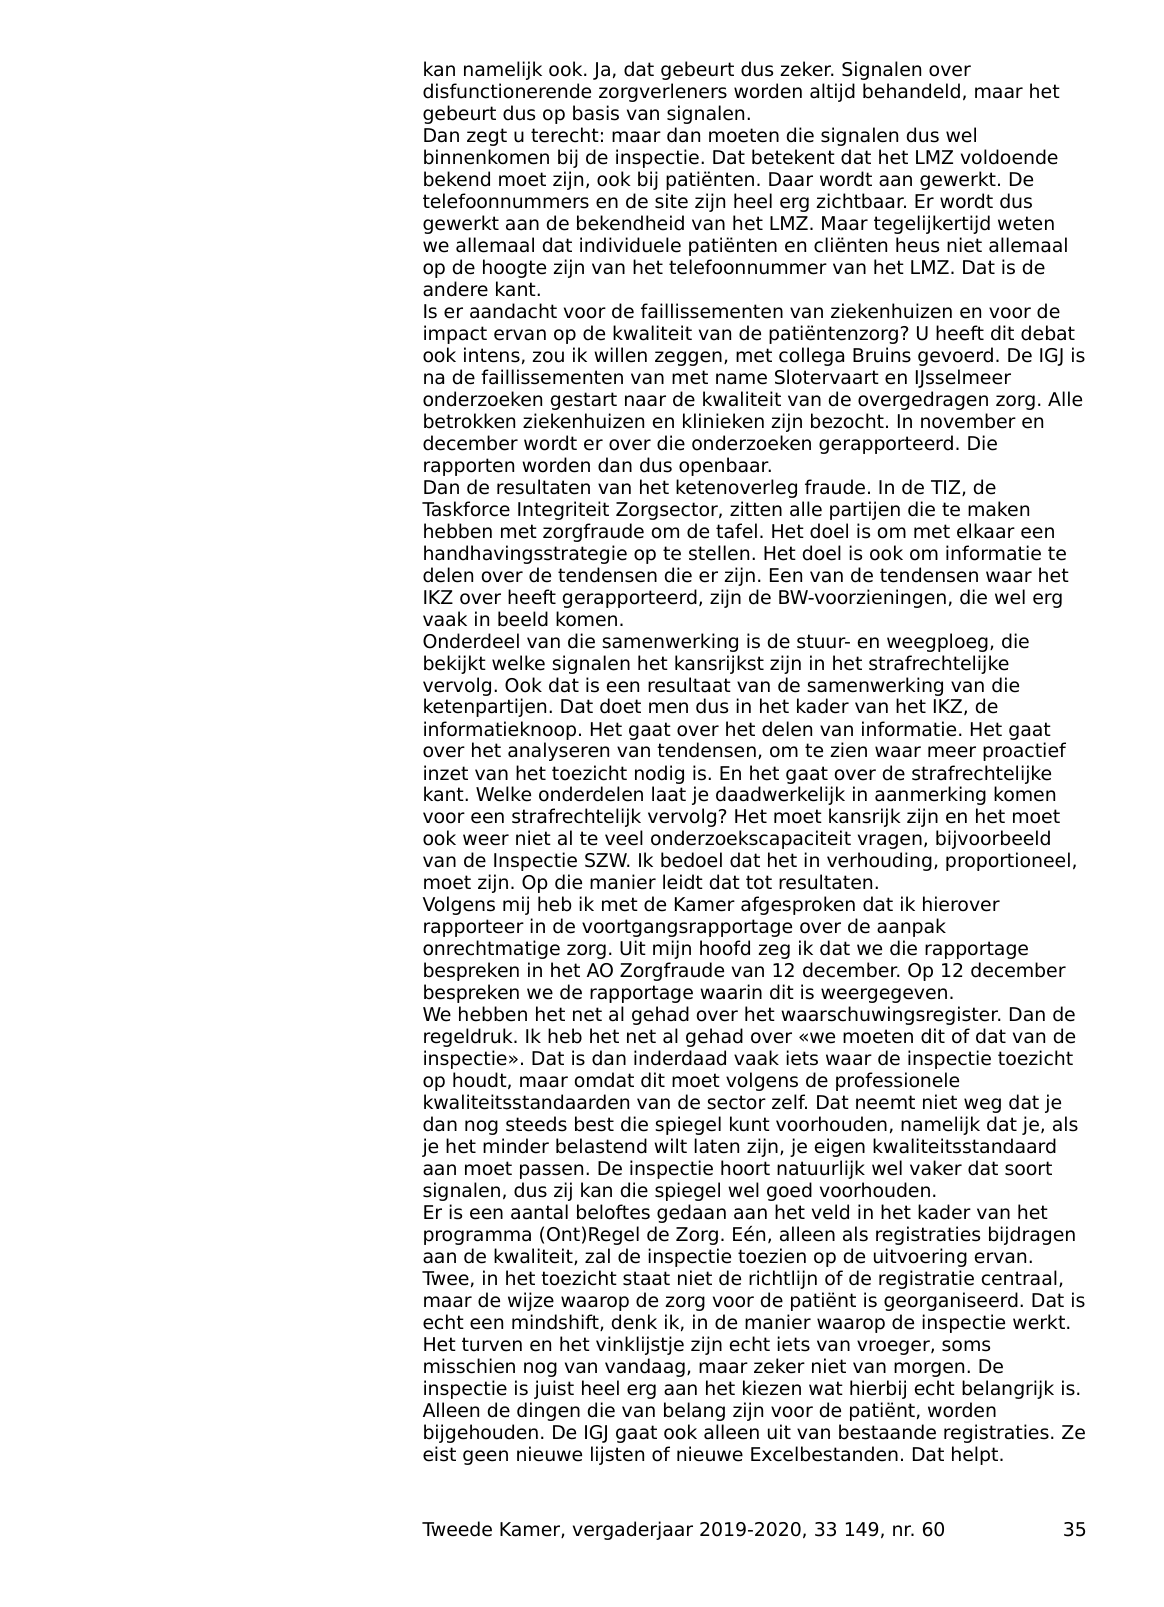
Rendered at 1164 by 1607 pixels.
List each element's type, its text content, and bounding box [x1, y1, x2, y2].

text Onderdeel van die samenwerking is de stuur- en weegploeg, die bekijkt welke signalen het kansrijkst zijn in het strafrechtelijke vervolg. Ook dat is een resultaat van de samenwerking van die ketenpartijen. Dat doet men dus in het kader van het IKZ, de informatieknoop. Het gaat over het delen van informatie. Het gaat over het analyseren van tendensen, om te zien waar meer proactief inzet van het toezicht nodig is. En het gaat over de strafrechtelijke kant. Welke onderdelen laat je daadwerkelijk in aanmerking komen voor een strafrechtelijk vervolg? Het moet kansrijk zijn en het moet ook weer niet al te veel onderzoekscapaciteit vragen, bijvoorbeeld van de Inspectie SZW. Ik bedoel dat het in verhouding, proportioneel, moet zijn. Op die manier leidt dat tot resultaten. [422, 631, 1087, 894]
text Dan zegt u terecht: maar dan moeten die signalen dus wel binnenkomen bij de inspectie. Dat betekent dat het LMZ voldoende bekend moet zijn, ook bij patiënten. Daar wordt aan gewerkt. De telefoonnummers en de site zijn heel erg zichtbaar. Er wordt dus gewerkt aan de bekendheid van het LMZ. Maar tegelijkertijd weten we allemaal dat individuele patiënten en cliënten heus niet allemaal op de hoogte zijn van het telefoonnummer van het LMZ. Dat is de andere kant. [422, 125, 1087, 301]
text We hebben het net al gehad over het waarschuwingsregister. Dan de regeldruk. Ik heb het net al gehad over «we moeten dit of dat van de inspectie». Dat is dan inderdaad vaak iets waar de inspectie toezicht op houdt, maar omdat dit moet volgens de professionele kwaliteitsstandaarden van de sector zelf. Dat neemt niet weg dat je dan nog steeds best die spiegel kunt voorhouden, namelijk dat je, als je het minder belastend wilt laten zijn, je eigen kwaliteitsstandaard aan moet passen. De inspectie hoort natuurlijk wel vaker dat soort signalen, dus zij kan die spiegel wel goed voorhouden. [422, 1004, 1087, 1202]
text Er is een aantal beloftes gedaan aan het veld in het kader van het programma (Ont)Regel de Zorg. Eén, alleen als registraties bijdragen aan de kwaliteit, zal de inspectie toezien op de uitvoering ervan. Twee, in het toezicht staat niet de richtlijn of de registratie centraal, maar de wijze waarop de zorg voor de patiënt is georganiseerd. Dat is echt een mindshift, denk ik, in de manier waarop de inspectie werkt. Het turven en het vinklijstje zijn echt iets van vroeger, soms misschien nog van vandaag, maar zeker niet van morgen. De inspectie is juist heel erg aan het kiezen wat hierbij echt belangrijk is. Alleen de dingen die van belang zijn voor de patiënt, worden bijgehouden. De IGJ gaat ook alleen uit van bestaande registraties. Ze eist geen nieuwe lijsten of nieuwe Excelbestanden. Dat helpt. [422, 1202, 1087, 1466]
text kan namelijk ook. Ja, dat gebeurt dus zeker. Signalen over disfunctionerende zorgverleners worden altijd behandeld, maar het gebeurt dus op basis van signalen. [422, 59, 1087, 125]
text Dan de resultaten van het ketenoverleg fraude. In de TIZ, de Taskforce Integriteit Zorgsector, zitten alle partijen die te maken hebben met zorgfraude om de tafel. Het doel is om met elkaar een handhavingsstrategie op te stellen. Het doel is ook om informatie te delen over de tendensen die er zijn. Een van de tendensen waar het IKZ over heeft gerapporteerd, zijn de BW-voorzieningen, die wel erg vaak in beeld komen. [422, 477, 1087, 631]
text Volgens mij heb ik met de Kamer afgesproken dat ik hierover rapporteer in de voortgangsrapportage over de aanpak onrechtmatige zorg. Uit mijn hoofd zeg ik dat we die rapportage bespreken in het AO Zorgfraude van 12 december. Op 12 december bespreken we de rapportage waarin dit is weergegeven. [422, 894, 1087, 1004]
text Is er aandacht voor de faillissementen van ziekenhuizen en voor de impact ervan op de kwaliteit van de patiëntenzorg? U heeft dit debat ook intens, zou ik willen zeggen, met collega Bruins gevoerd. De IGJ is na de faillissementen van met name Slotervaart en IJsselmeer onderzoeken gestart naar de kwaliteit van de overgedragen zorg. Alle betrokken ziekenhuizen en klinieken zijn bezocht. In november en december wordt er over die onderzoeken gerapporteerd. Die rapporten worden dan dus openbaar. [422, 301, 1087, 477]
